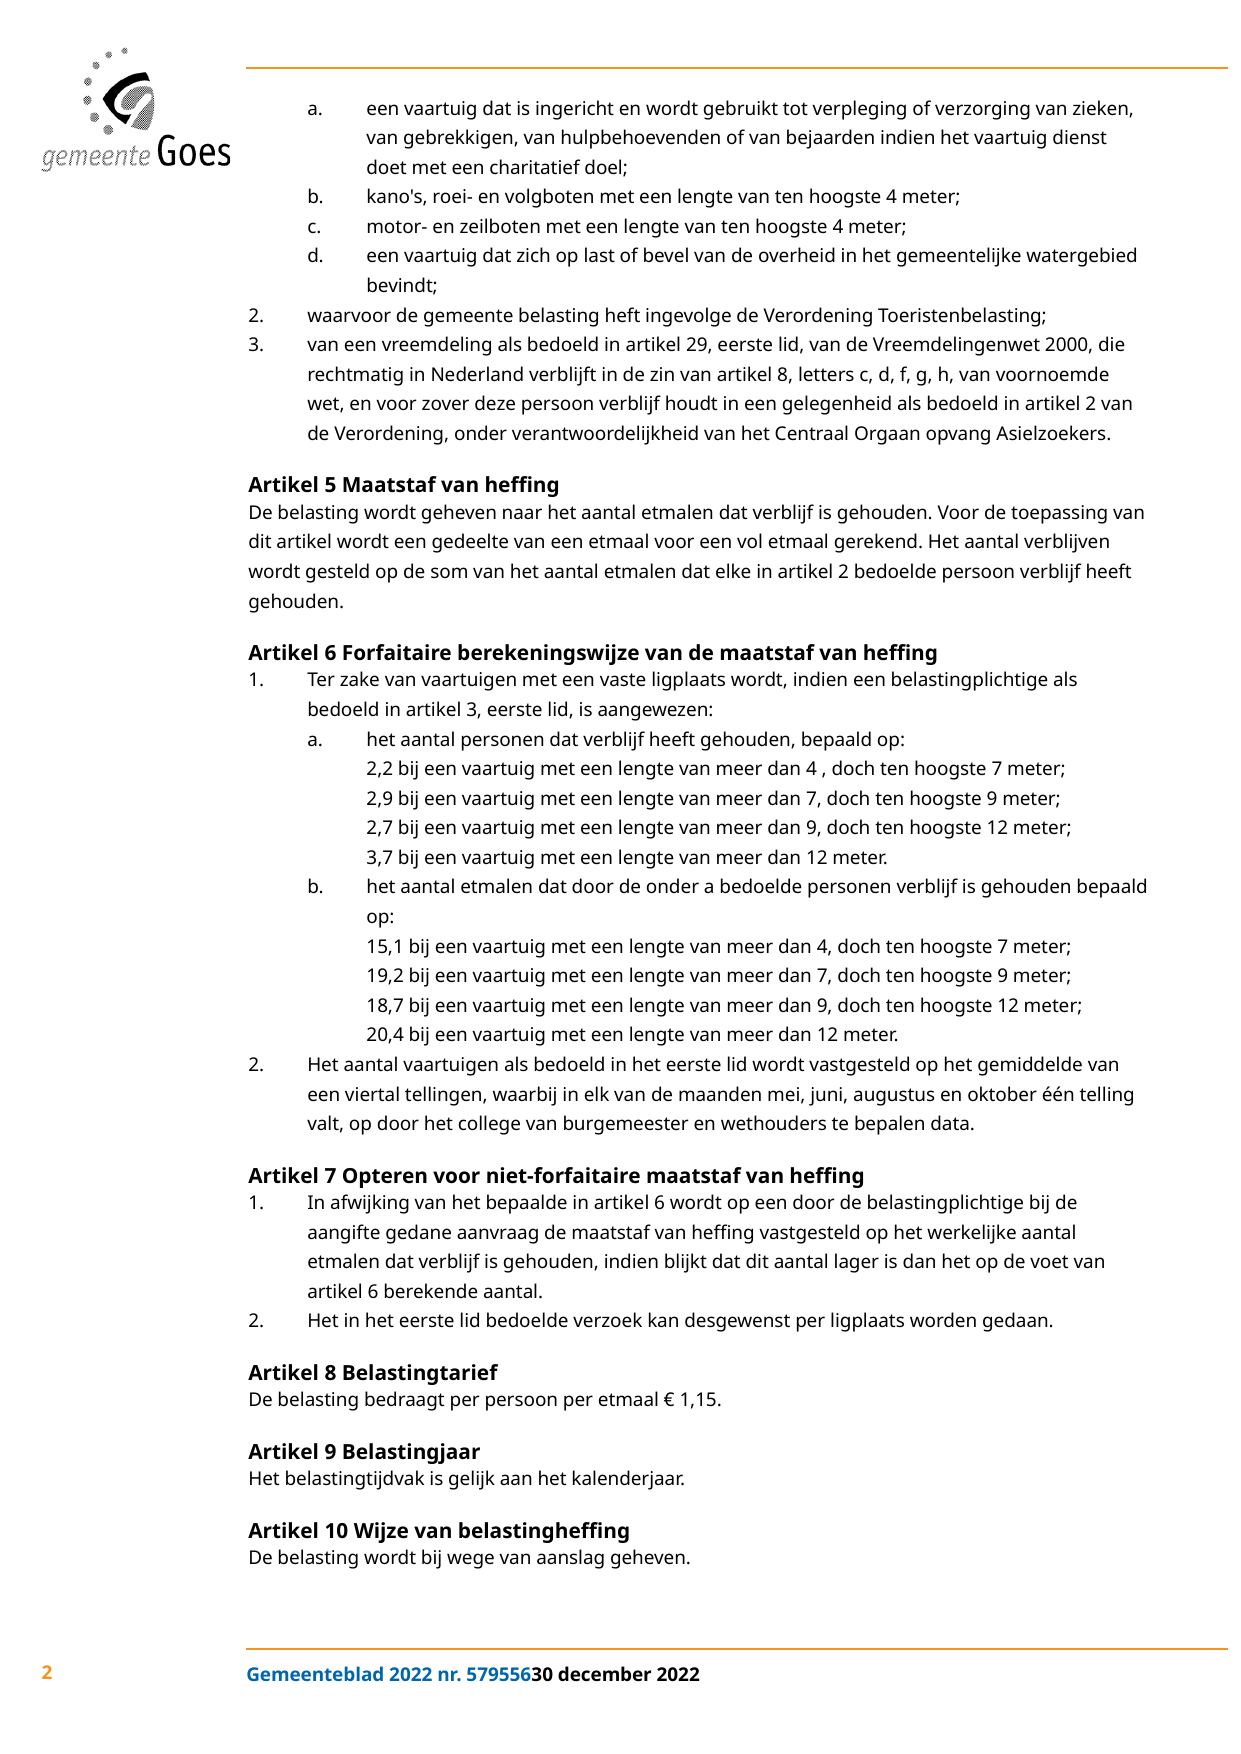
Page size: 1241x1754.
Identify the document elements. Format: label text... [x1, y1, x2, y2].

list 3,7 bij een vaartuig met een lengte van meer dan 12 meter. [307, 844, 1152, 870]
list 18,7 bij een vaartuig met een lengte van meer dan 9, doch ten hoogste 12 meter; [307, 992, 1152, 1018]
list waarvoor de gemeente belasting heft ingevolge de Verordening Toeristenbelasting; [248, 302, 1152, 328]
picture [41, 47, 231, 172]
list een vaartuig dat is ingericht en wordt gebruikt tot verpleging of verzorging van zieken, van gebrekkigen, van hulpbehoevenden of van bejaarden indien het vaartuig dienst doet met een charitatief doel; [307, 95, 1152, 180]
text De belasting wordt bij wege van aanslag geheven. [248, 1544, 1152, 1570]
list Het in het eerste lid bedoelde verzoek kan desgewenst per ligplaats worden gedaan. [248, 1308, 1152, 1333]
list een vaartuig dat zich op last of bevel van de overheid in het gemeentelijke watergebied bevindt; [307, 243, 1152, 298]
list 15,1 bij een vaartuig met een lengte van meer dan 4, doch ten hoogste 7 meter; [307, 933, 1152, 959]
list Het aantal vaartuigen als bedoeld in het eerste lid wordt vastgesteld op het gemiddelde van een viertal tellingen, waarbij in elk van de maanden mei, juni, augustus en oktober één telling valt, op door het college van burgemeester en wethouders te bepalen data. [248, 1051, 1152, 1136]
list 2,7 bij een vaartuig met een lengte van meer dan 9, doch ten hoogste 12 meter; [307, 814, 1152, 840]
text Artikel 8 Belastingtarief [248, 1358, 1152, 1386]
list het aantal etmalen dat door de onder a bedoelde personen verblijf is gehouden bepaald op: [307, 874, 1152, 929]
text Artikel 7 Opteren voor niet-forfaitaire maatstaf van heffing [248, 1161, 1152, 1189]
text De belasting wordt geheven naar het aantal etmalen dat verblijf is gehouden. Voor de toepassing van dit artikel wordt een gedeelte van een etmaal voor een vol etmaal gerekend. Het aantal verblijven wordt gesteld op de som van het aantal etmalen dat elke in artikel 2 bedoelde persoon verblijf heeft gehouden. [248, 499, 1152, 613]
text Artikel 5 Maatstaf van heffing [248, 471, 1152, 499]
text Artikel 9 Belastingjaar [248, 1437, 1152, 1465]
list kano's, roei- en volgboten met een lengte van ten hoogste 4 meter; [307, 183, 1152, 209]
list 2,2 bij een vaartuig met een lengte van meer dan 4 , doch ten hoogste 7 meter; [307, 755, 1152, 781]
text Het belastingtijdvak is gelijk aan het kalenderjaar. [248, 1465, 1152, 1491]
text Artikel 6 Forfaitaire berekeningswijze van de maatstaf van heffing [248, 638, 1152, 667]
list Ter zake van vaartuigen met een vaste ligplaats wordt, indien een belastingplichtige als bedoeld in artikel 3, eerste lid, is aangewezen: [248, 667, 1152, 722]
text De belasting bedraagt per persoon per etmaal € 1,15. [248, 1386, 1152, 1412]
list het aantal personen dat verblijf heeft gehouden, bepaald op: [307, 726, 1152, 752]
text Artikel 10 Wijze van belastingheffing [248, 1516, 1152, 1544]
list van een vreemdeling als bedoeld in artikel 29, eerste lid, van de Vreemdelingenwet 2000, die rechtmatig in Nederland verblijft in de zin van artikel 8, letters c, d, f, g, h, van voornoemde wet, en voor zover deze persoon verblijf houdt in een gelegenheid als bedoeld in artikel 2 van de Verordening, onder verantwoordelijkheid van het Centraal Orgaan opvang Asielzoekers. [248, 331, 1152, 446]
list 2,9 bij een vaartuig met een lengte van meer dan 7, doch ten hoogste 9 meter; [307, 785, 1152, 811]
list 20,4 bij een vaartuig met een lengte van meer dan 12 meter. [307, 1022, 1152, 1047]
list In afwijking van het bepaalde in artikel 6 wordt op een door de belastingplichtige bij de aangifte gedane aanvraag de maatstaf van heffing vastgesteld op het werkelijke aantal etmalen dat verblijf is gehouden, indien blijkt dat dit aantal lager is dan het op de voet van artikel 6 berekende aantal. [248, 1189, 1152, 1304]
list 19,2 bij een vaartuig met een lengte van meer dan 7, doch ten hoogste 9 meter; [307, 962, 1152, 988]
list motor- en zeilboten met een lengte van ten hoogste 4 meter; [307, 213, 1152, 239]
